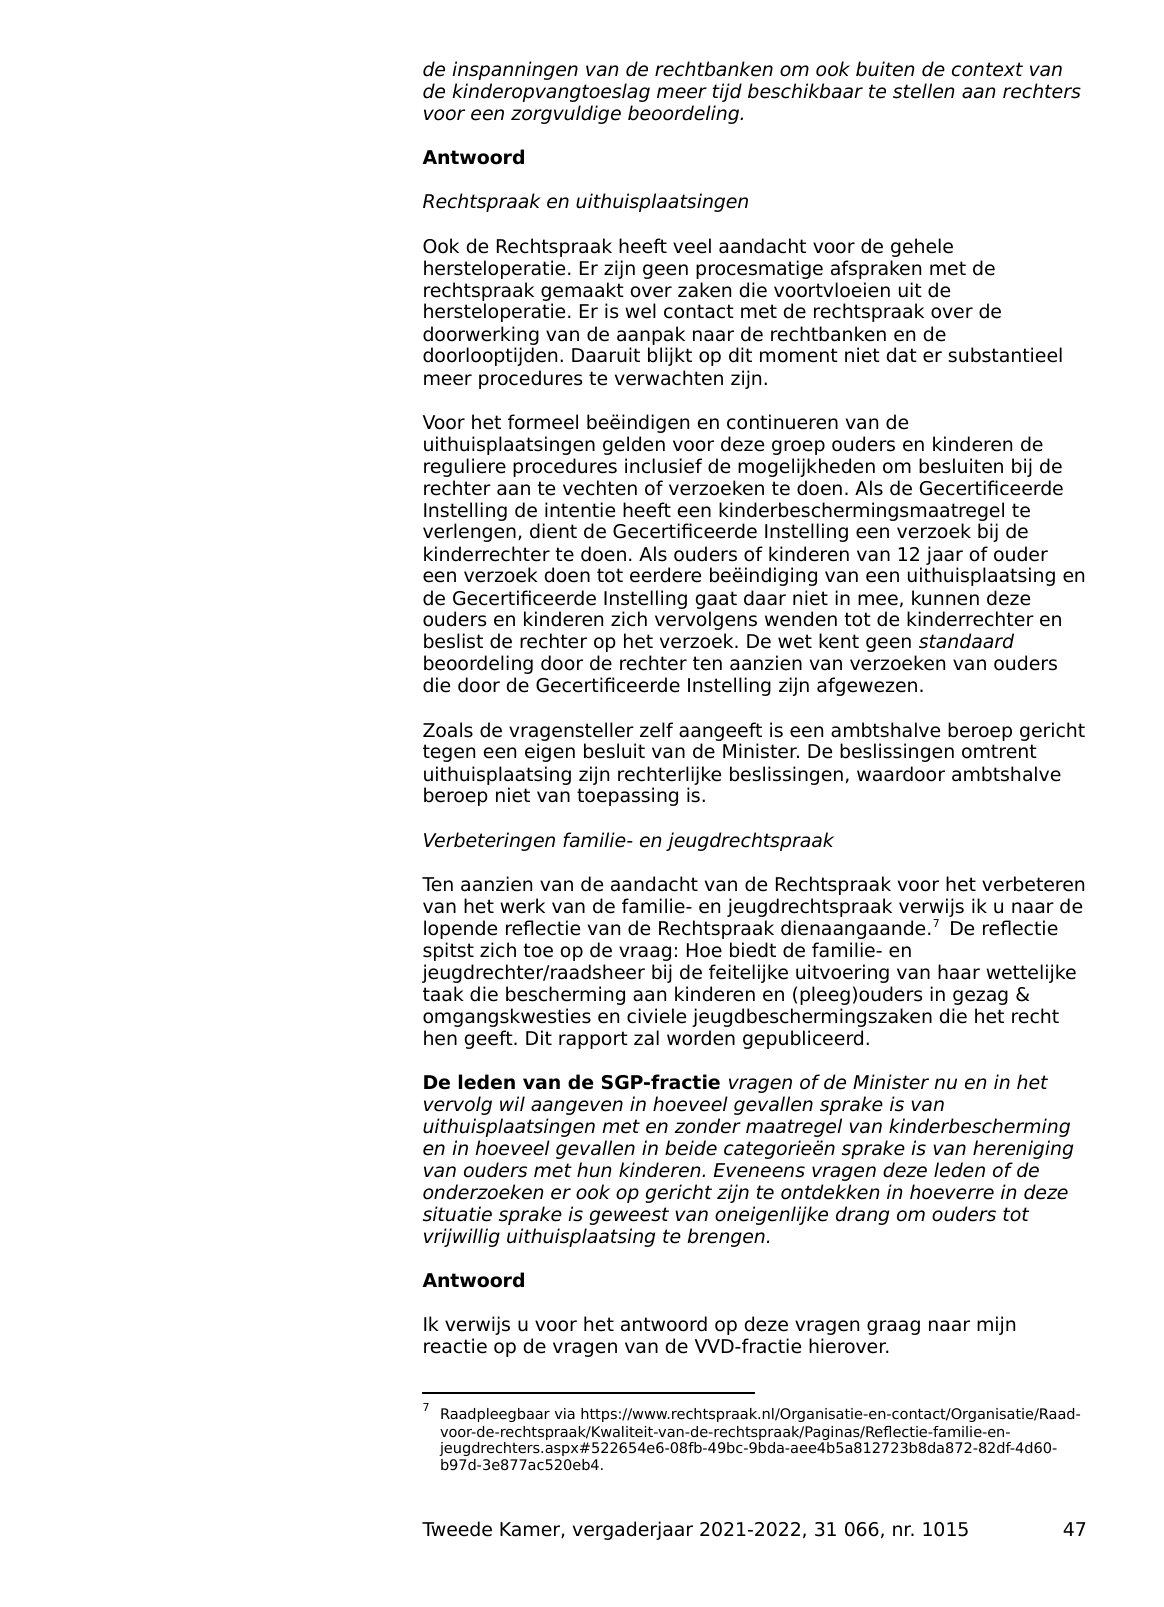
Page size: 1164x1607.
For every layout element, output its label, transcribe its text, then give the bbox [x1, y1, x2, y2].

text Ik verwijs u voor het antwoord op deze vragen graag naar mijn reactie op de vragen van de VVD-fractie hierover. [422, 1314, 1087, 1358]
text Zoals de vragensteller zelf aangeeft is een ambtshalve beroep gericht tegen een eigen besluit van de Minister. De beslissingen omtrent uithuisplaatsing zijn rechterlijke beslissingen, waardoor ambtshalve beroep niet van toepassing is. [422, 719, 1087, 807]
subtitle Verbeteringen familie- en jeugdrechtspraak [422, 829, 1087, 852]
text Ook de Rechtspraak heeft veel aandacht voor de gehele hersteloperatie. Er zijn geen procesmatige afspraken met de rechtspraak gemaakt over zaken die voortvloeien uit de hersteloperatie. Er is wel contact met de rechtspraak over de doorwerking van de aanpak naar de rechtbanken en de doorlooptijden. Daaruit blijkt op dit moment niet dat er substantieel meer procedures te verwachten zijn. [422, 236, 1087, 389]
text De leden van de SGP-fractie vragen of de Minister nu en in het vervolg wil aangeven in hoeveel gevallen sprake is van uithuisplaatsingen met en zonder maatregel van kinderbescherming en in hoeveel gevallen in beide categorieën sprake is van hereniging van ouders met hun kinderen. Eveneens vragen deze leden of de onderzoeken er ook op gericht zijn te ontdekken in hoeverre in deze situatie sprake is geweest van oneigenlijke drang om ouders tot vrijwillig uithuisplaatsing te brengen. [422, 1072, 1087, 1248]
text Ten aanzien van de aandacht van de Rechtspraak voor het verbeteren van het werk van de familie- en jeugdrechtspraak verwijs ik u naar de lopende reflectie van de Rechtspraak dienaangaande. De reflectie spitst zich toe op de vraag: Hoe biedt de familie- en jeugdrechter/raadsheer bij de feitelijke uitvoering van haar wettelijke taak die bescherming aan kinderen en (pleeg)ouders in gezag & omgangskwesties en civiele jeugdbeschermingszaken die het recht hen geeft. Dit rapport zal worden gepubliceerd. [422, 874, 1087, 1049]
subtitle Rechtspraak en uithuisplaatsingen [422, 191, 1087, 213]
text de inspanningen van de rechtbanken om ook buiten de context van de kinderopvangtoeslag meer tijd beschikbaar te stellen aan rechters voor een zorgvuldige beoordeling. [422, 59, 1087, 125]
subtitle Antwoord [422, 147, 1087, 169]
text Voor het formeel beëindigen en continueren van de uithuisplaatsingen gelden voor deze groep ouders en kinderen de reguliere procedures inclusief de mogelijkheden om besluiten bij de rechter aan te vechten of verzoeken te doen. Als de Gecertificeerde Instelling de intentie heeft een kinderbeschermingsmaatregel te verlengen, dient de Gecertificeerde Instelling een verzoek bij de kinderrechter te doen. Als ouders of kinderen van 12 jaar of ouder een verzoek doen tot eerdere beëindiging van een uithuisplaatsing en de Gecertificeerde Instelling gaat daar niet in mee, kunnen deze ouders en kinderen zich vervolgens wenden tot de kinderrechter en beslist de rechter op het verzoek. De wet kent geen standaard beoordeling door de rechter ten aanzien van verzoeken van ouders die door de Gecertificeerde Instelling zijn afgewezen. [422, 412, 1087, 697]
subtitle Antwoord [422, 1270, 1087, 1292]
text Raadpleegbaar via https://www.rechtspraak.nl/Organisatie-en-contact/Organisatie/Raad-voor-de-rechtspraak/Kwaliteit-van-de-rechtspraak/Paginas/Reflectie-familie-en-jeugdrechters.aspx#522654e6-08fb-49bc-9bda-aee4b5a812723b8da872-82df-4d60-b97d-3e877ac520eb4. [422, 1402, 1087, 1474]
